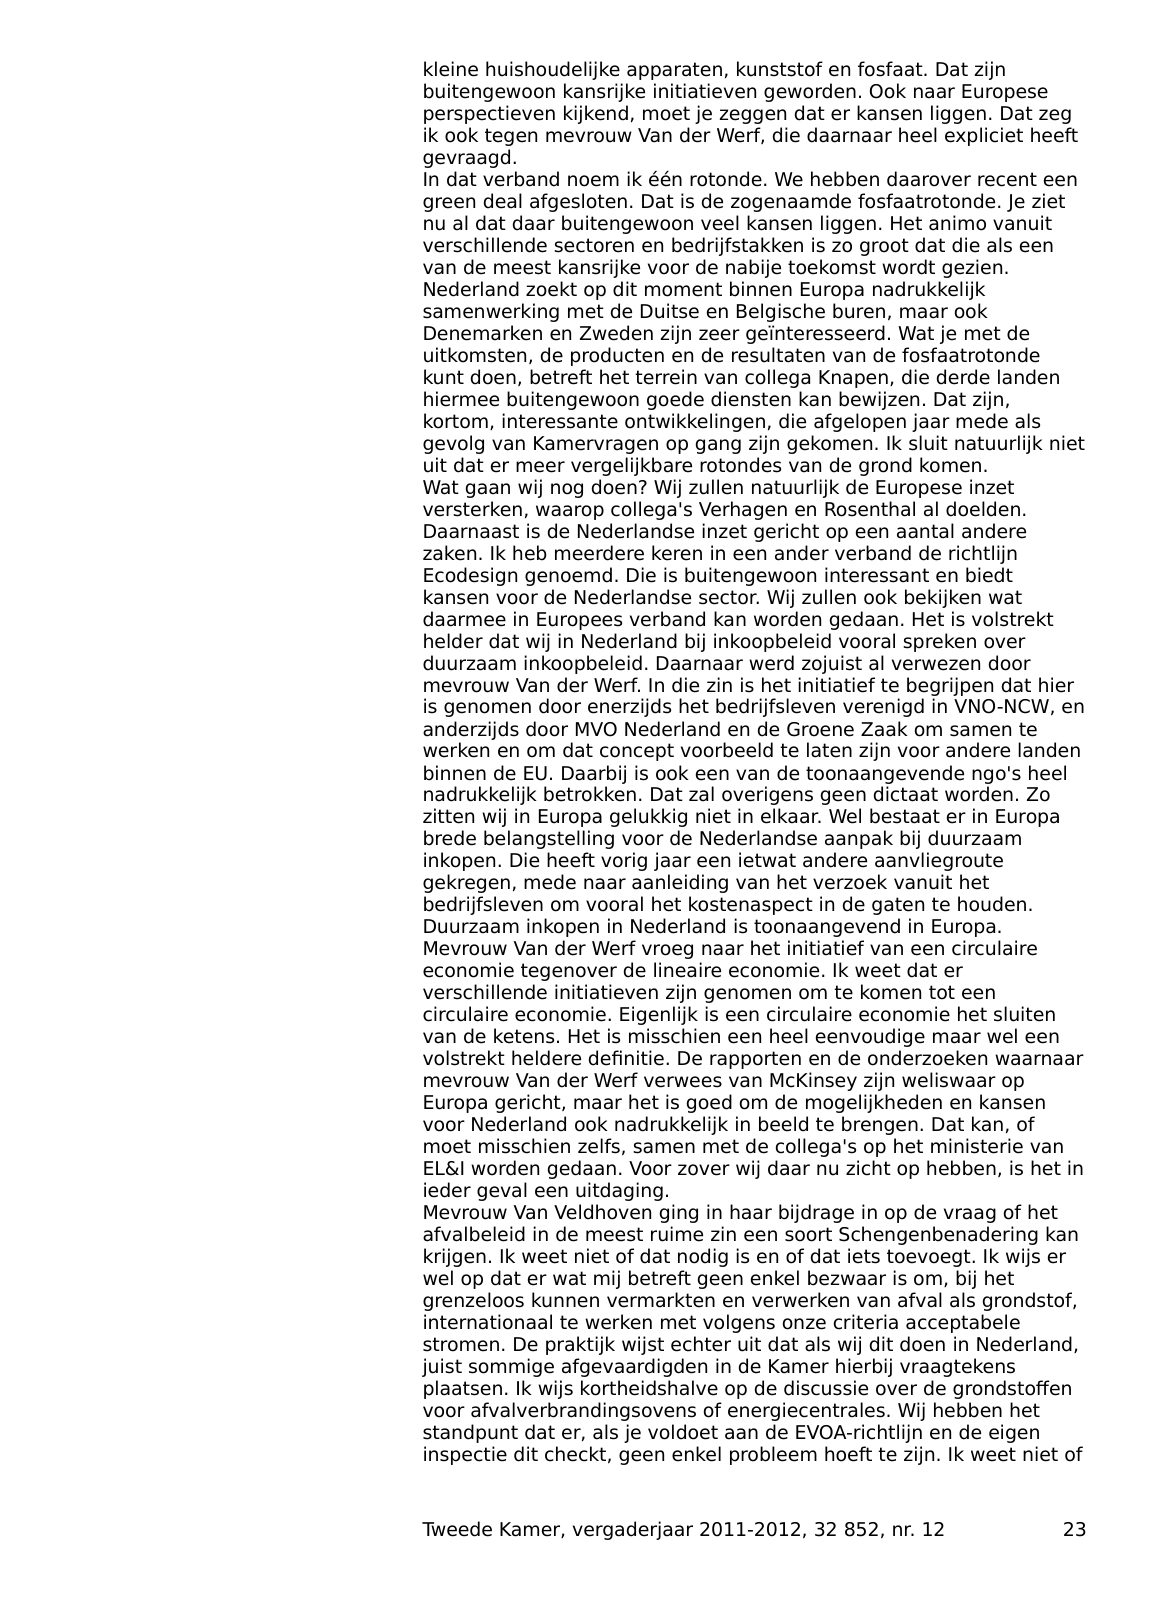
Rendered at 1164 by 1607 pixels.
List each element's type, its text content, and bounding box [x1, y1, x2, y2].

text Wat gaan wij nog doen? Wij zullen natuurlijk de Europese inzet versterken, waarop collega's Verhagen en Rosenthal al doelden. Daarnaast is de Nederlandse inzet gericht op een aantal andere zaken. Ik heb meerdere keren in een ander verband de richtlijn Ecodesign genoemd. Die is buitengewoon interessant en biedt kansen voor de Nederlandse sector. Wij zullen ook bekijken wat daarmee in Europees verband kan worden gedaan. Het is volstrekt helder dat wij in Nederland bij inkoopbeleid vooral spreken over duurzaam inkoopbeleid. Daarnaar werd zojuist al verwezen door mevrouw Van der Werf. In die zin is het initiatief te begrijpen dat hier is genomen door enerzijds het bedrijfsleven verenigd in VNO-NCW, en anderzijds door MVO Nederland en de Groene Zaak om samen te werken en om dat concept voorbeeld te laten zijn voor andere landen binnen de EU. Daarbij is ook een van de toonaangevende ngo's heel nadrukkelijk betrokken. Dat zal overigens geen dictaat worden. Zo zitten wij in Europa gelukkig niet in elkaar. Wel bestaat er in Europa brede belangstelling voor de Nederlandse aanpak bij duurzaam inkopen. Die heeft vorig jaar een ietwat andere aanvliegroute gekregen, mede naar aanleiding van het verzoek vanuit het bedrijfsleven om vooral het kostenaspect in de gaten te houden. Duurzaam inkopen in Nederland is toonaangevend in Europa. [422, 477, 1087, 938]
text Mevrouw Van der Werf vroeg naar het initiatief van een circulaire economie tegenover de lineaire economie. Ik weet dat er verschillende initiatieven zijn genomen om te komen tot een circulaire economie. Eigenlijk is een circulaire economie het sluiten van de ketens. Het is misschien een heel eenvoudige maar wel een volstrekt heldere definitie. De rapporten en de onderzoeken waarnaar mevrouw Van der Werf verwees van McKinsey zijn weliswaar op Europa gericht, maar het is goed om de mogelijkheden en kansen voor Nederland ook nadrukkelijk in beeld te brengen. Dat kan, of moet misschien zelfs, samen met de collega's op het ministerie van EL&I worden gedaan. Voor zover wij daar nu zicht op hebben, is het in ieder geval een uitdaging. [422, 938, 1087, 1202]
text Mevrouw Van Veldhoven ging in haar bijdrage in op de vraag of het afvalbeleid in de meest ruime zin een soort Schengenbenadering kan krijgen. Ik weet niet of dat nodig is en of dat iets toevoegt. Ik wijs er wel op dat er wat mij betreft geen enkel bezwaar is om, bij het grenzeloos kunnen vermarkten en verwerken van afval als grondstof, internationaal te werken met volgens onze criteria acceptabele stromen. De praktijk wijst echter uit dat als wij dit doen in Nederland, juist sommige afgevaardigden in de Kamer hierbij vraagtekens plaatsen. Ik wijs kortheidshalve op de discussie over de grondstoffen voor afvalverbrandingsovens of energiecentrales. Wij hebben het standpunt dat er, als je voldoet aan de EVOA-richtlijn en de eigen inspectie dit checkt, geen enkel probleem hoeft te zijn. Ik weet niet of [422, 1202, 1087, 1466]
text kleine huishoudelijke apparaten, kunststof en fosfaat. Dat zijn buitengewoon kansrijke initiatieven geworden. Ook naar Europese perspectieven kijkend, moet je zeggen dat er kansen liggen. Dat zeg ik ook tegen mevrouw Van der Werf, die daarnaar heel expliciet heeft gevraagd. [422, 59, 1087, 169]
text In dat verband noem ik één rotonde. We hebben daarover recent een green deal afgesloten. Dat is de zogenaamde fosfaatrotonde. Je ziet nu al dat daar buitengewoon veel kansen liggen. Het animo vanuit verschillende sectoren en bedrijfstakken is zo groot dat die als een van de meest kansrijke voor de nabije toekomst wordt gezien. Nederland zoekt op dit moment binnen Europa nadrukkelijk samenwerking met de Duitse en Belgische buren, maar ook Denemarken en Zweden zijn zeer geïnteresseerd. Wat je met de uitkomsten, de producten en de resultaten van de fosfaatrotonde kunt doen, betreft het terrein van collega Knapen, die derde landen hiermee buitengewoon goede diensten kan bewijzen. Dat zijn, kortom, interessante ontwikkelingen, die afgelopen jaar mede als gevolg van Kamervragen op gang zijn gekomen. Ik sluit natuurlijk niet uit dat er meer vergelijkbare rotondes van de grond komen. [422, 169, 1087, 477]
